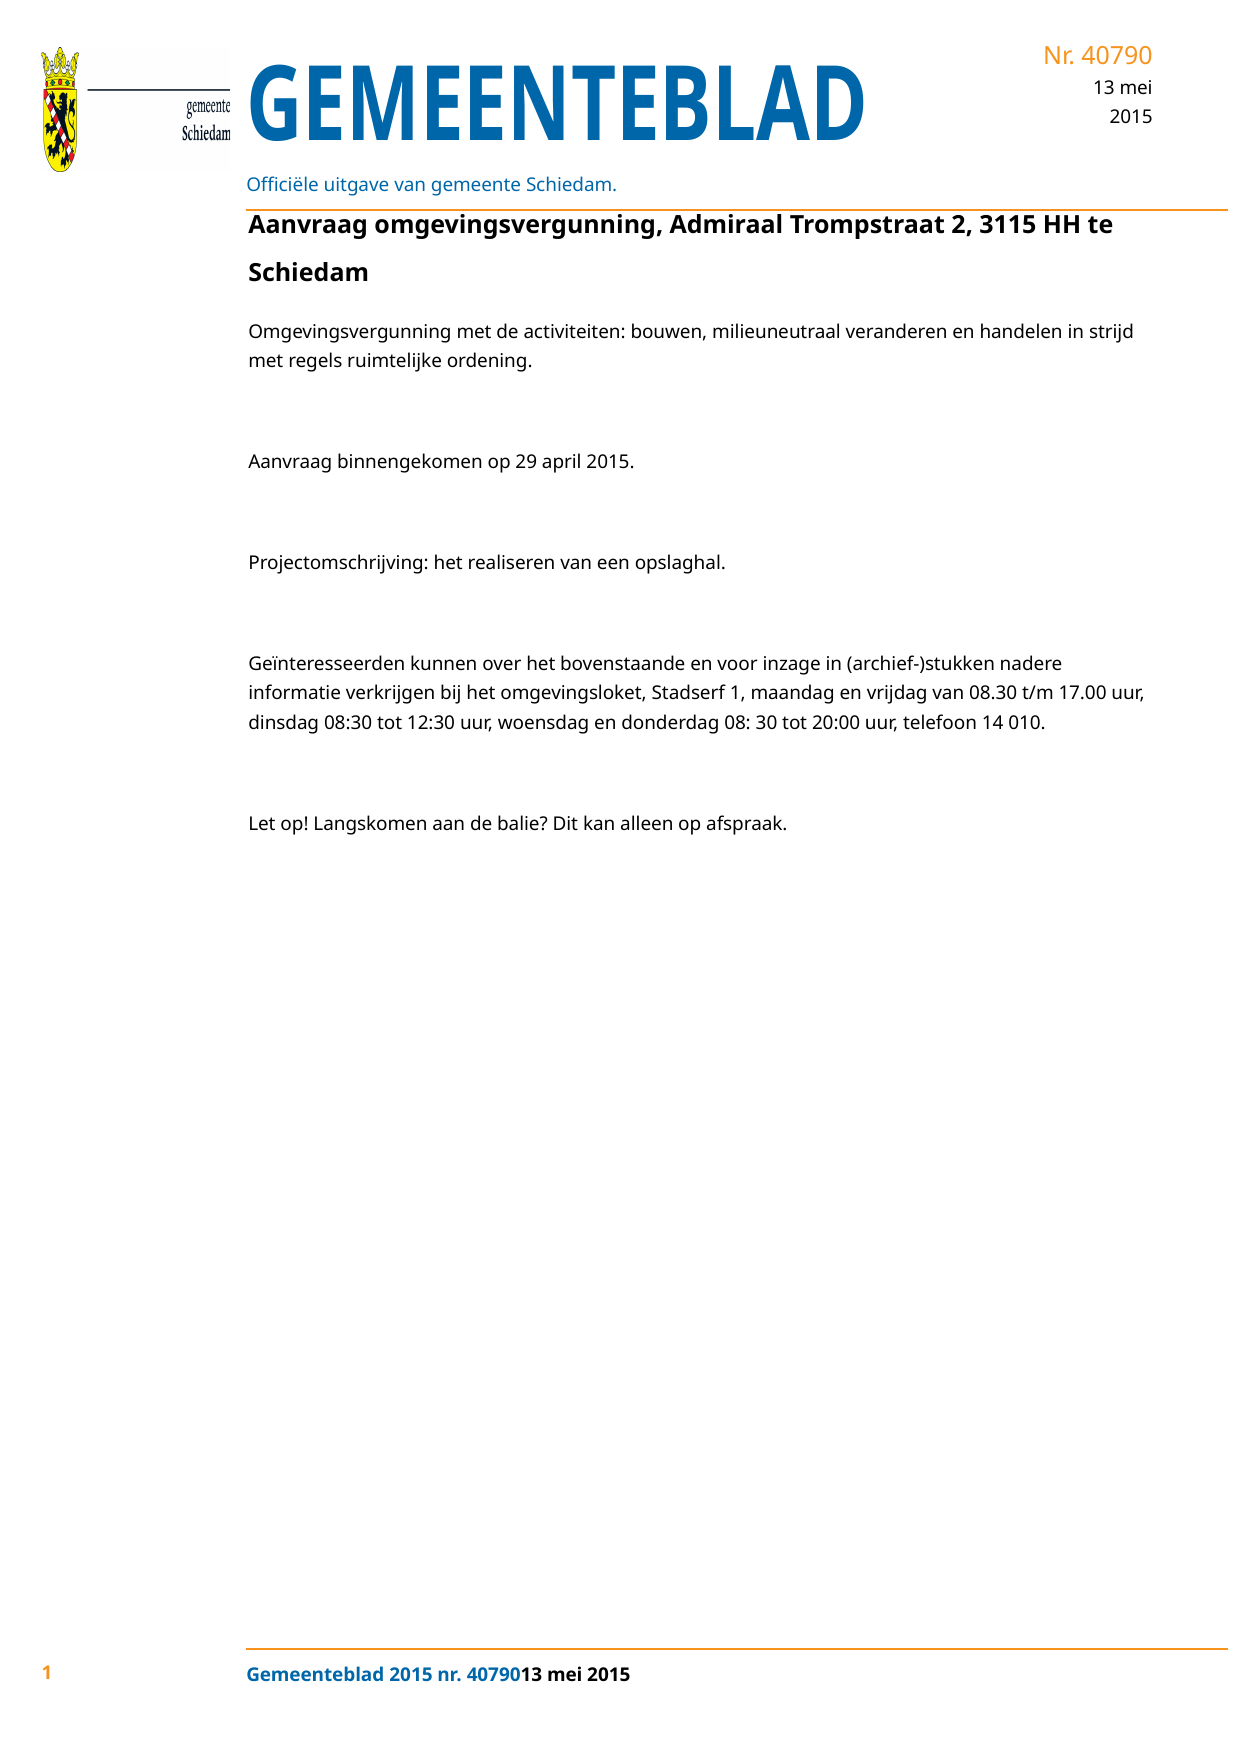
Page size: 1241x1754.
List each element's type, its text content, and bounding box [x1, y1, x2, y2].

text Aanvraag binnengekomen op 29 april 2015. [248, 448, 1152, 474]
text Geïnteresseerden kunnen over het bovenstaande en voor inzage in (archief-)stukken nadere informatie verkrijgen bij het omgevingsloket, Stadserf 1, maandag en vrijdag van 08.30 t/m 17.00 uur, dinsdag 08:30 tot 12:30 uur, woensdag en donderdag 08: 30 tot 20:00 uur, telefoon 14 010. [248, 650, 1152, 735]
text Omgevingsvergunning met de activiteiten: bouwen, milieuneutraal veranderen en handelen in strijd met regels ruimtelijke ordening. [248, 318, 1152, 373]
text Projectomschrijving: het realiseren van een opslaghal. [248, 549, 1152, 575]
text Let op! Langskomen aan de balie? Dit kan alleen op afspraak. [248, 810, 1152, 836]
picture [41, 47, 231, 172]
text Aanvraag omgevingsvergunning, Admiraal Trompstraat 2, 3115 HH te Schiedam [248, 211, 1152, 288]
